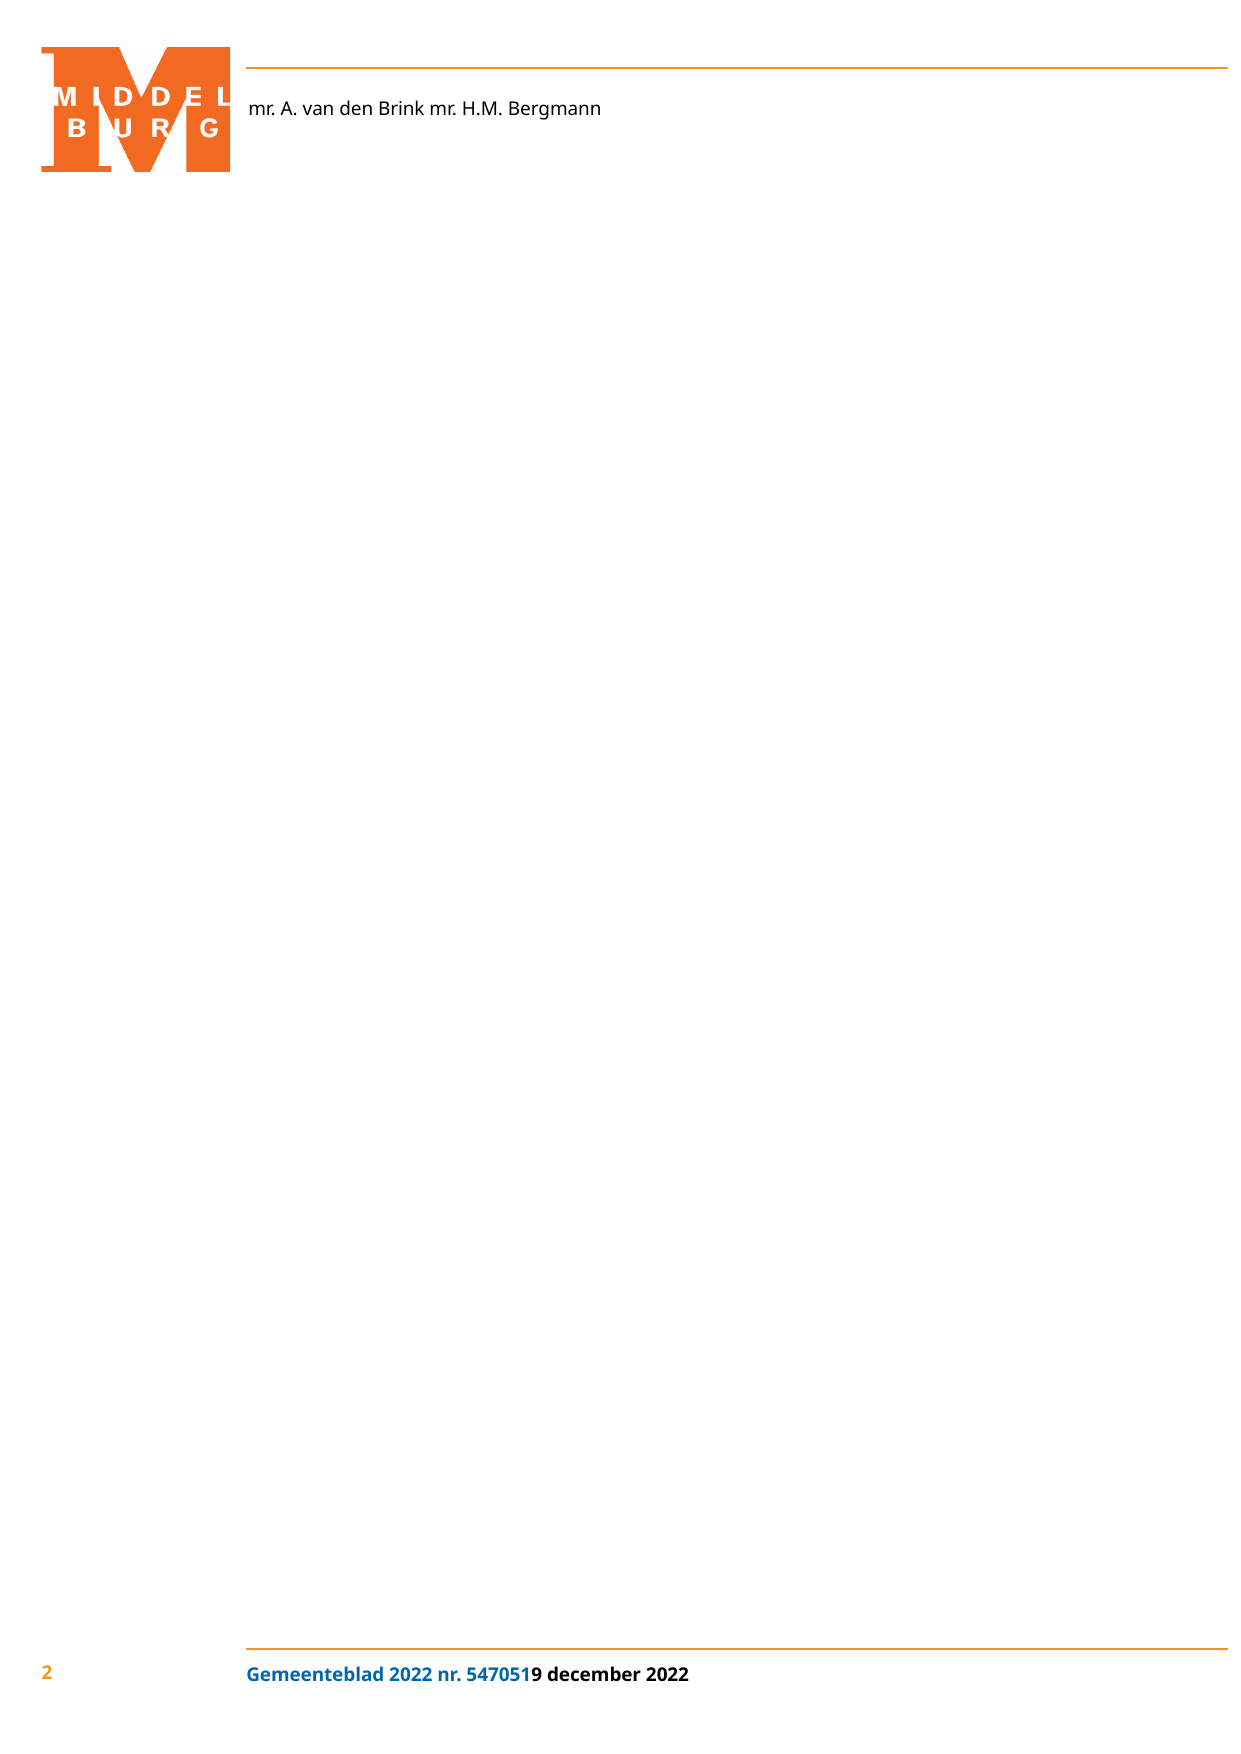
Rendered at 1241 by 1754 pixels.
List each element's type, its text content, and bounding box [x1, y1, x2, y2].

picture [41, 47, 231, 172]
text mr. A. van den Brink mr. H.M. Bergmann [248, 95, 1152, 121]
